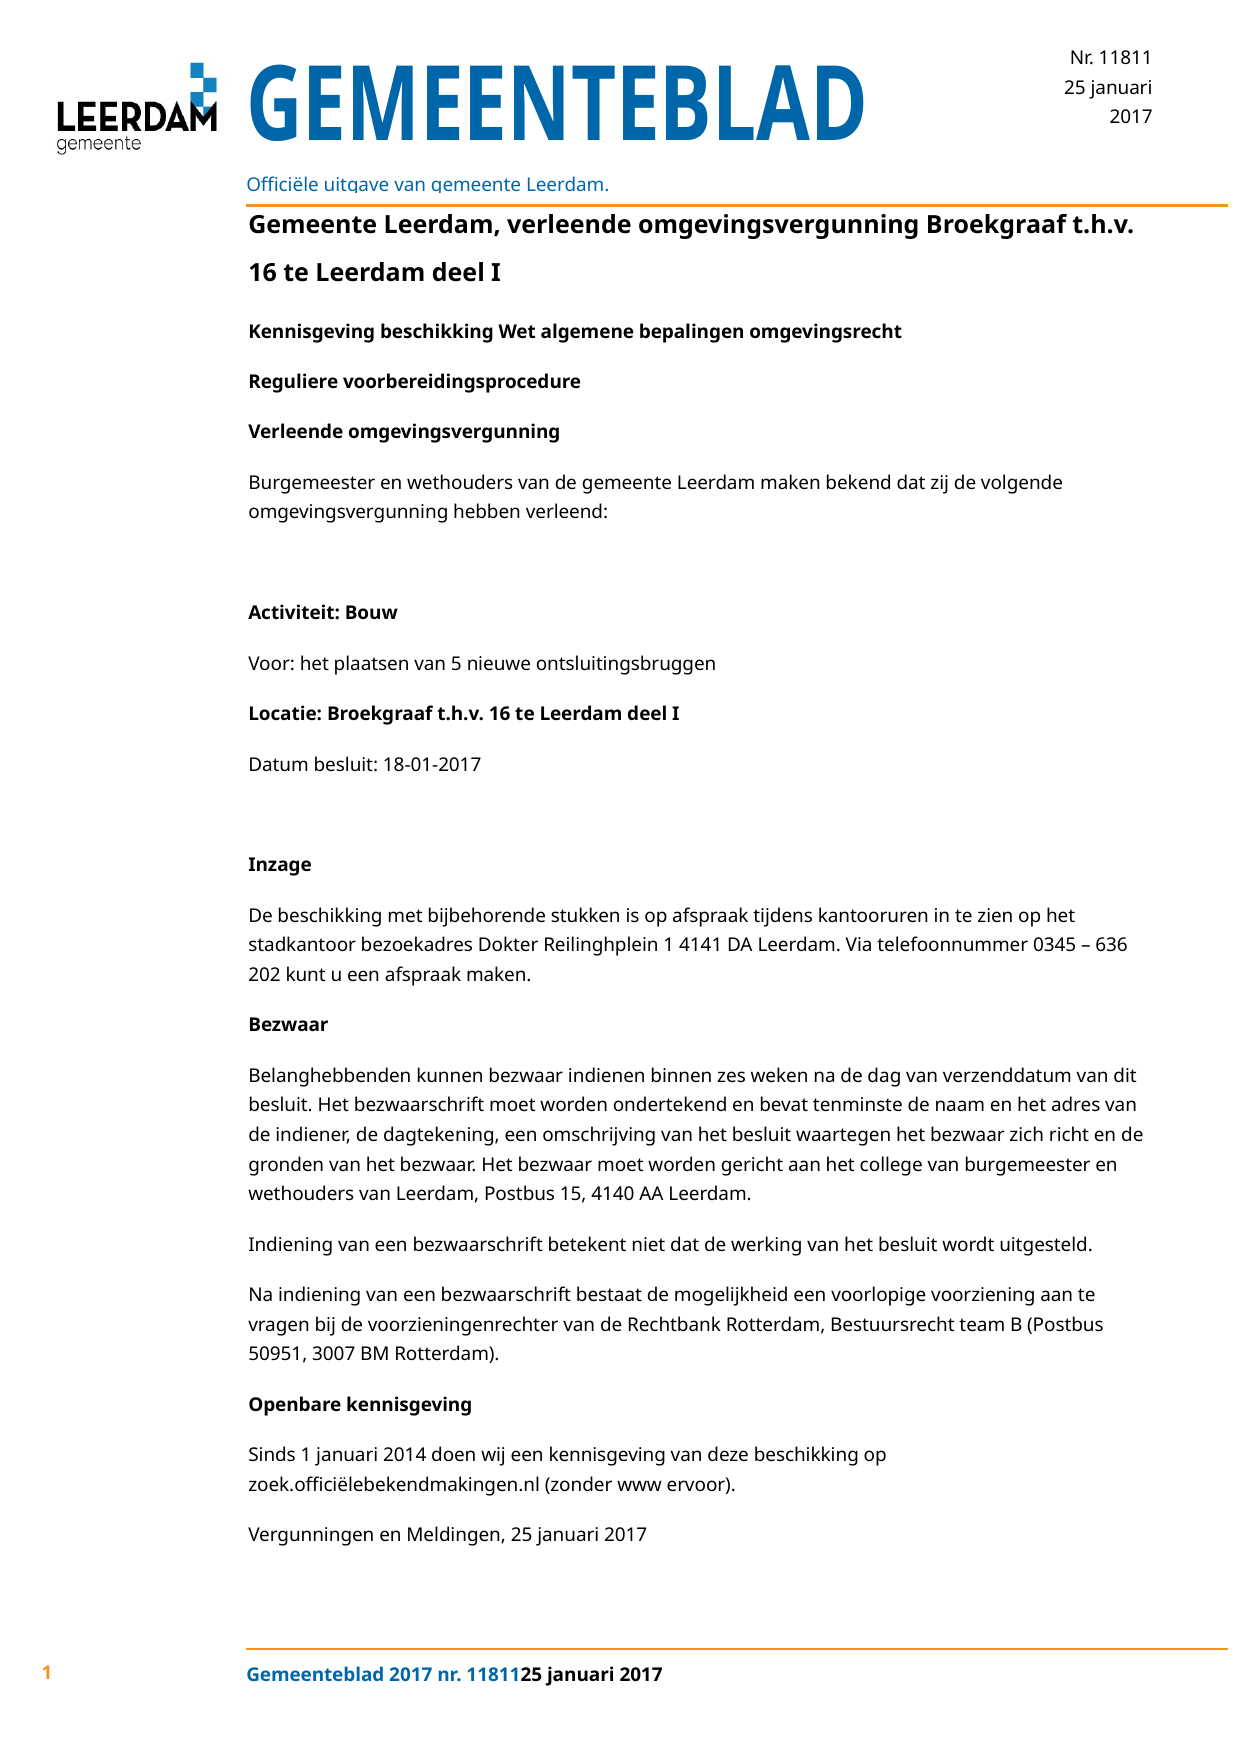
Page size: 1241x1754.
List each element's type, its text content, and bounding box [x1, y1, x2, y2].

text Datum besluit: 18-01-2017 [248, 751, 1152, 777]
text Reguliere voorbereidingsprocedure [248, 368, 1152, 394]
text Belanghebbenden kunnen bezwaar indienen binnen zes weken na de dag van verzenddatum van dit besluit. Het bezwaarschrift moet worden ondertekend en bevat tenminste de naam en het adres van de indiener, de dagtekening, een omschrijving van het besluit waartegen het bezwaar zich richt en de gronden van het bezwaar. Het bezwaar moet worden gericht aan het college van burgemeester en wethouders van Leerdam, Postbus 15, 4140 AA Leerdam. [248, 1062, 1152, 1206]
text Inzage [248, 852, 1152, 877]
text Kennisgeving beschikking Wet algemene bepalingen omgevingsrecht [248, 318, 1152, 344]
text Activiteit: Bouw [248, 599, 1152, 625]
picture [41, 47, 231, 172]
text Vergunningen en Meldingen, 25 januari 2017 [248, 1521, 1152, 1547]
text Locatie: Broekgraaf t.h.v. 16 te Leerdam deel I [248, 700, 1152, 726]
text De beschikking met bijbehorende stukken is op afspraak tijdens kantooruren in te zien op het stadkantoor bezoekadres Dokter Reilinghplein 1 4141 DA Leerdam. Via telefoonnummer 0345 – 636 202 kunt u een afspraak maken. [248, 902, 1152, 987]
text Na indiening van een bezwaarschrift bestaat de mogelijkheid een voorlopige voorziening aan te vragen bij de voorzieningenrechter van de Rechtbank Rotterdam, Bestuursrecht team B (Postbus 50951, 3007 BM Rotterdam). [248, 1281, 1152, 1366]
text Bezwaar [248, 1012, 1152, 1037]
text Openbare kennisgeving [248, 1391, 1152, 1417]
text Indiening van een bezwaarschrift betekent niet dat de werking van het besluit wordt uitgesteld. [248, 1231, 1152, 1257]
text Voor: het plaatsen van 5 nieuwe ontsluitingsbruggen [248, 650, 1152, 676]
text Burgemeester en wethouders van de gemeente Leerdam maken bekend dat zij de volgende omgevingsvergunning hebben verleend: [248, 469, 1152, 524]
text Sinds 1 januari 2014 doen wij een kennisgeving van deze beschikking op zoek.officiëlebekendmakingen.nl (zonder www ervoor). [248, 1441, 1152, 1497]
text Gemeente Leerdam, verleende omgevingsvergunning Broekgraaf t.h.v. 16 te Leerdam deel I [248, 207, 1152, 288]
text Verleende omgevingsvergunning [248, 419, 1152, 444]
